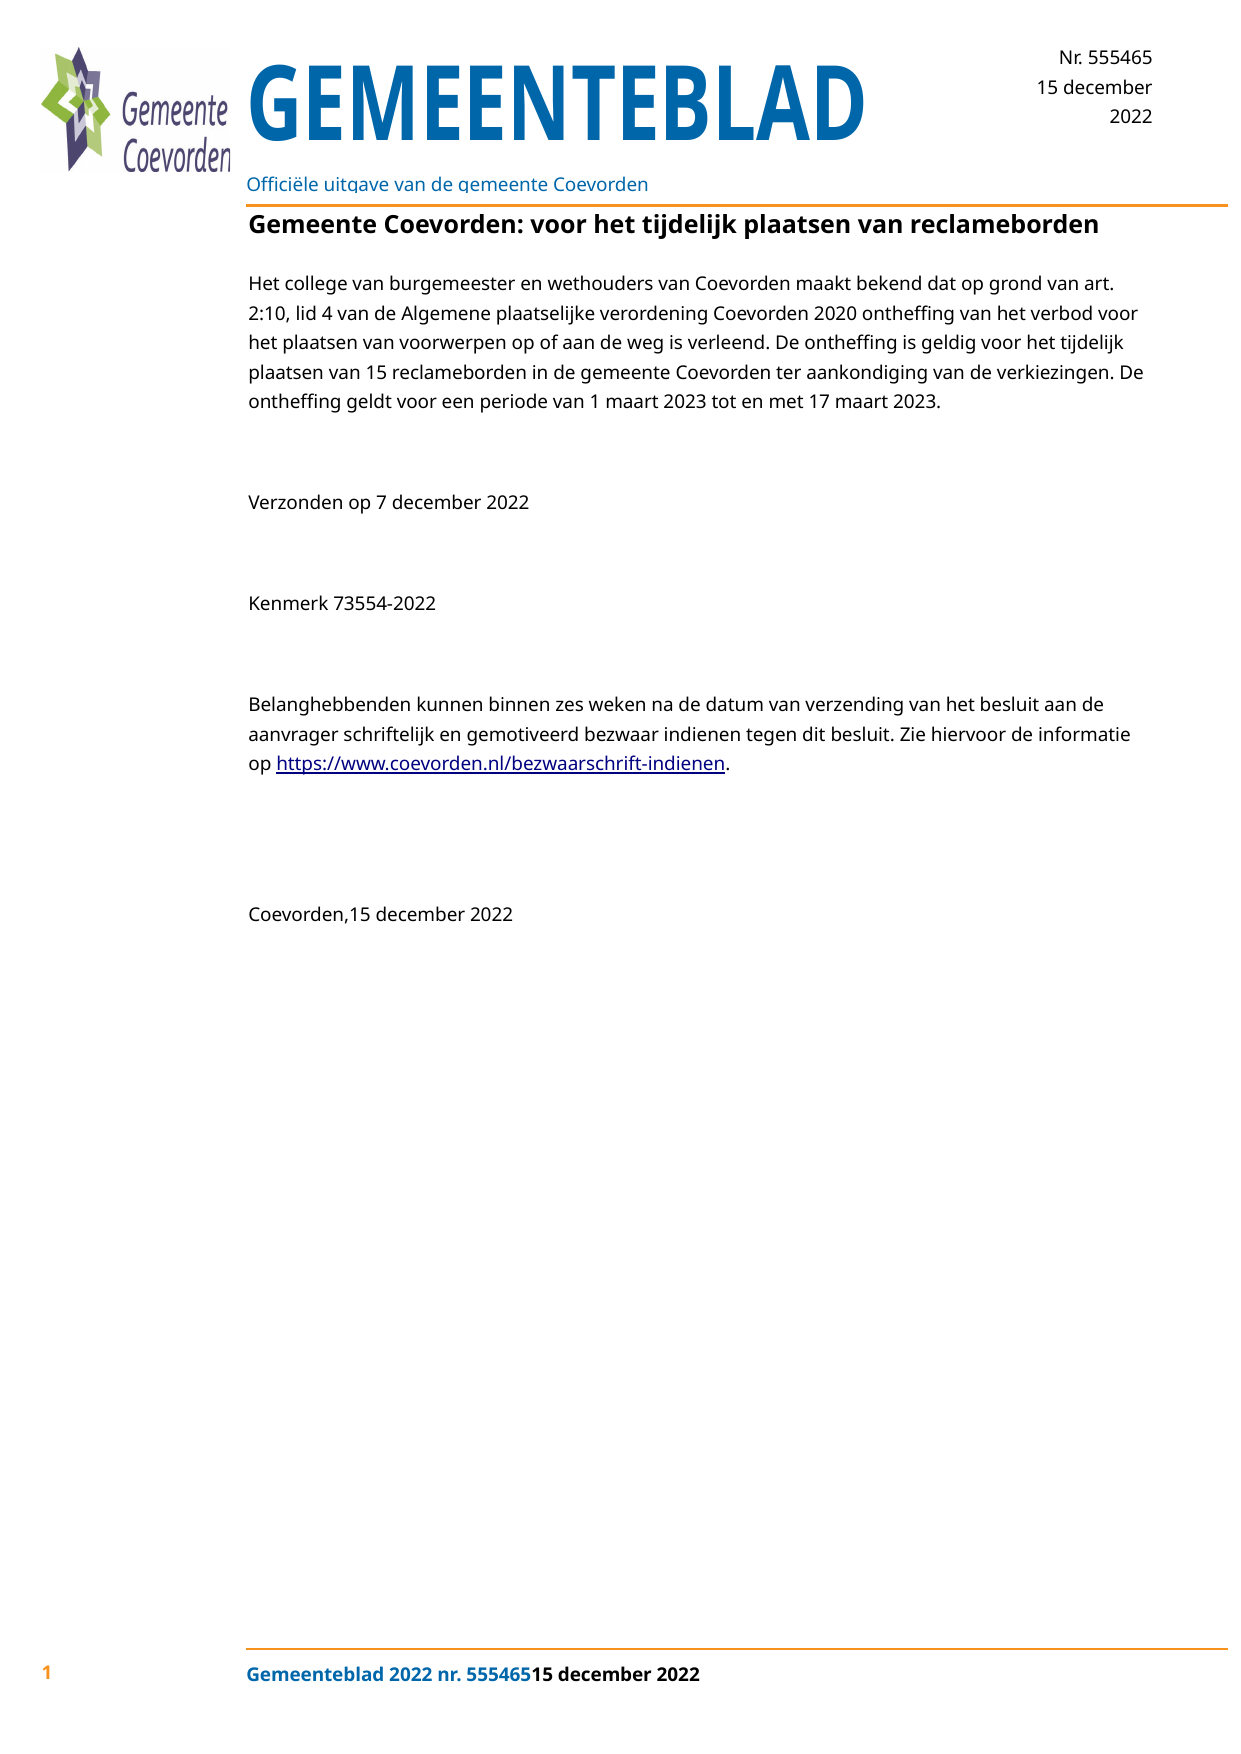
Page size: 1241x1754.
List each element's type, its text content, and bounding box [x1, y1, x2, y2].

text Kenmerk 73554-2022 [248, 590, 1152, 616]
text Verzonden op 7 december 2022 [248, 489, 1152, 515]
picture [41, 47, 231, 172]
text Belanghebbenden kunnen binnen zes weken na de datum van verzending van het besluit aan de aanvrager schriftelijk en gemotiveerd bezwaar indienen tegen dit besluit. Zie hiervoor de informatie op https://www.coevorden.nl/bezwaarschrift-indienen. [248, 691, 1152, 776]
text Gemeente Coevorden: voor het tijdelijk plaatsen van reclameborden [248, 207, 1152, 241]
text Coevorden,15 december 2022 [248, 902, 1152, 927]
text Het college van burgemeester en wethouders van Coevorden maakt bekend dat op grond van art. 2:10, lid 4 van de Algemene plaatselijke verordening Coevorden 2020 ontheffing van het verbod voor het plaatsen van voorwerpen op of aan de weg is verleend. De ontheffing is geldig voor het tijdelijk plaatsen van 15 reclameborden in de gemeente Coevorden ter aankondiging van de verkiezingen. De ontheffing geldt voor een periode van 1 maart 2023 tot en met 17 maart 2023. [248, 270, 1152, 414]
